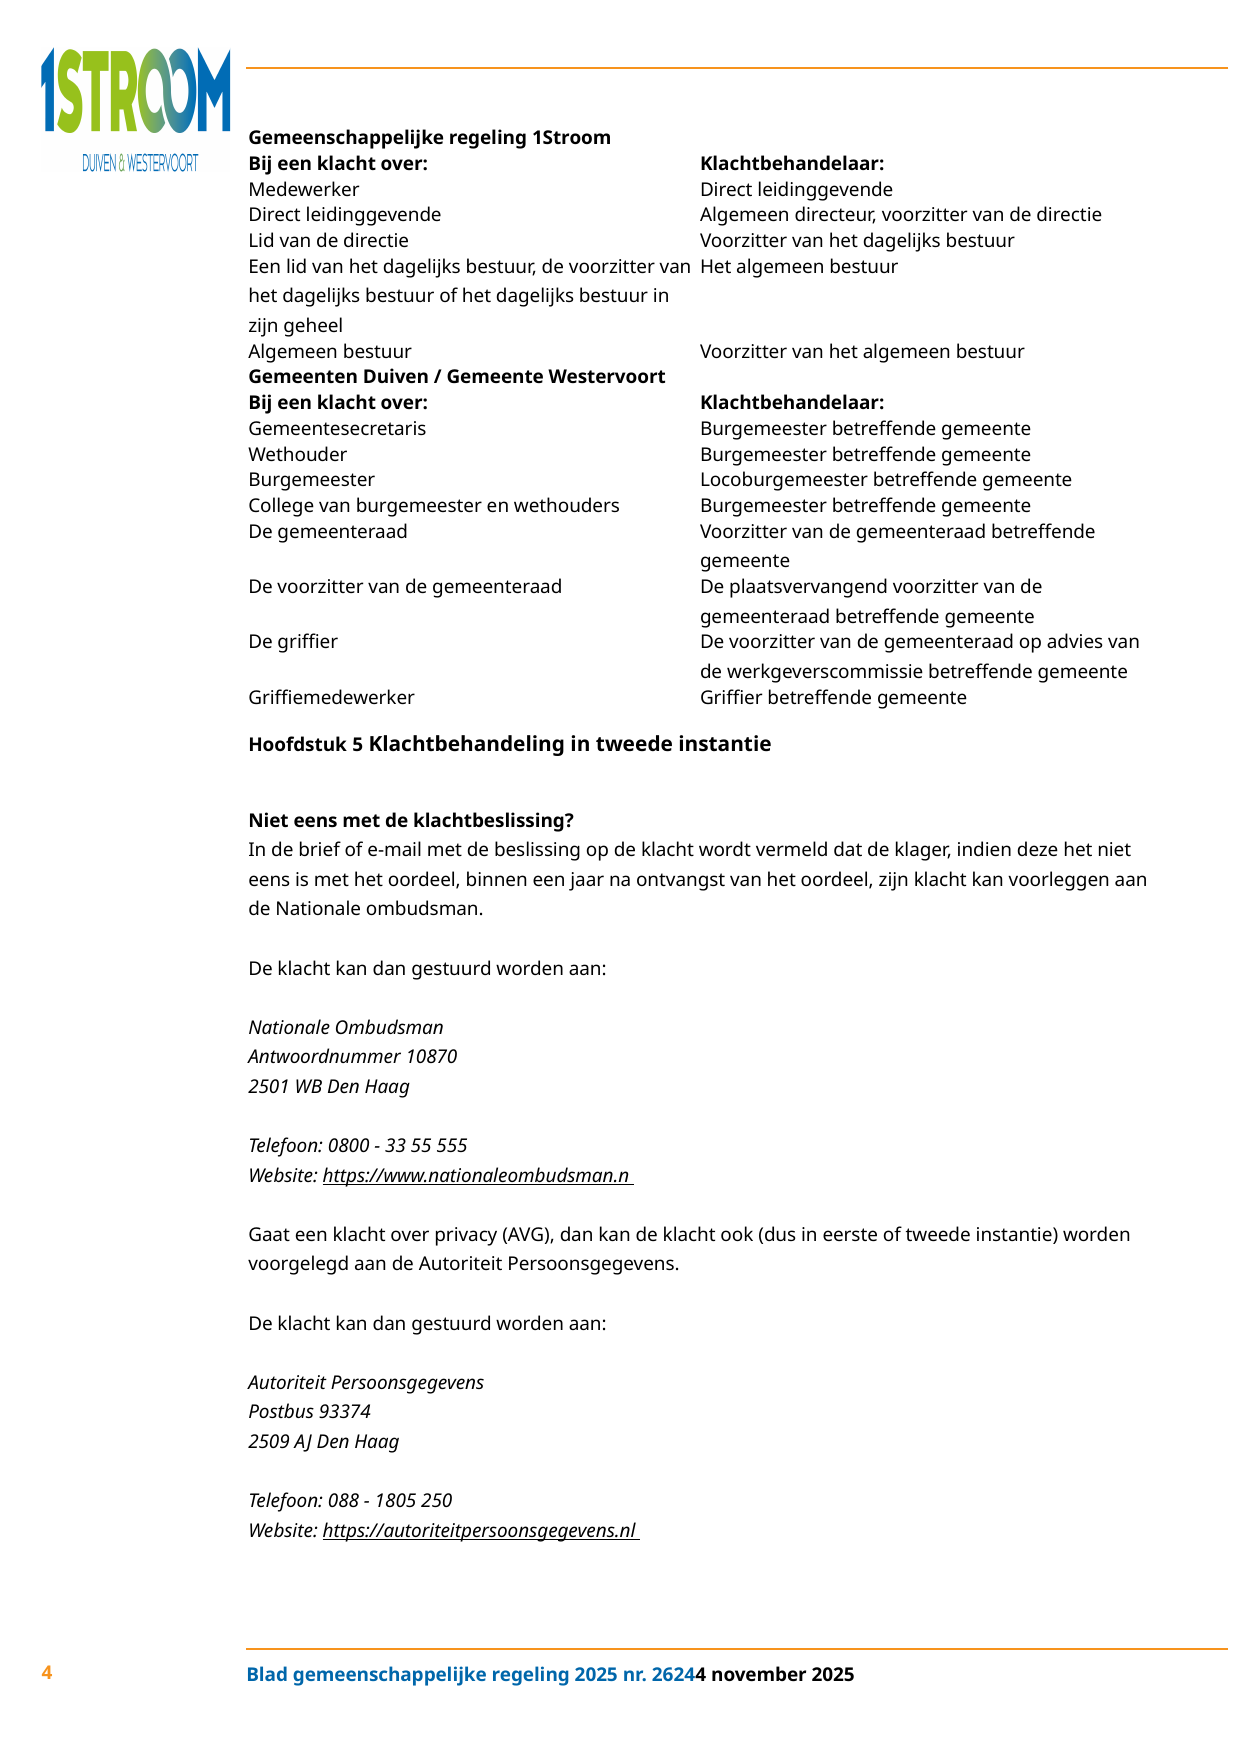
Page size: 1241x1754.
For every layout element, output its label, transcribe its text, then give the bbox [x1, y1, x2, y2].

table_cell Klachtbehandelaar: [700, 390, 1152, 415]
table_cell Voorzitter van het dagelijks bestuur [700, 228, 1152, 253]
table_cell De gemeenteraad [248, 518, 700, 573]
table_cell De griffier [248, 629, 700, 684]
table_cell Een lid van het dagelijks bestuur, de voorzitter van het dagelijks bestuur of het dagelijks bestuur in zijn geheel [248, 253, 700, 338]
table_cell Het algemeen bestuur [700, 253, 1152, 338]
text 2501 WB Den Haag [248, 1073, 1152, 1099]
table_header Gemeenschappelijke regeling 1Stroom [248, 125, 1152, 150]
table_cell Klachtbehandelaar: [700, 150, 1152, 176]
text Website: https://www.nationaleombudsman.n [248, 1162, 1152, 1187]
table_cell Algemeen bestuur [248, 338, 700, 364]
table_cell Medewerker [248, 176, 700, 202]
table_cell Griffier betreffende gemeente [700, 684, 1152, 710]
table_cell Algemeen directeur, voorzitter van de directie [700, 202, 1152, 227]
table_cell Direct leidinggevende [700, 176, 1152, 202]
text Telefoon: 0800 - 33 55 555 [248, 1132, 1152, 1158]
table_cell Burgemeester betreffende gemeente [700, 415, 1152, 441]
table_cell Burgemeester [248, 467, 700, 492]
table_cell Burgemeester betreffende gemeente [700, 441, 1152, 467]
text Telefoon: 088 - 1805 250 [248, 1487, 1152, 1513]
text In de brief of e-mail met de beslissing op de klacht wordt vermeld dat de klager, indien deze het niet eens is met het oordeel, binnen een jaar na ontvangst van het oordeel, zijn klacht kan voorleggen aan de Nationale ombudsman. [248, 836, 1152, 921]
text Postbus 93374 [248, 1398, 1152, 1424]
table_cell De plaatsvervangend voorzitter van de gemeenteraad betreffende gemeente [700, 574, 1152, 629]
text Gaat een klacht over privacy (AVG), dan kan de klacht ook (dus in eerste of tweede instantie) worden voorgelegd aan de Autoriteit Persoonsgegevens. [248, 1221, 1152, 1276]
table_cell College van burgemeester en wethouders [248, 493, 700, 518]
table_cell De voorzitter van de gemeenteraad op advies van de werkgeverscommissie betreffende gemeente [700, 629, 1152, 684]
text Niet eens met de klachtbeslissing? [248, 807, 1152, 832]
text Nationale Ombudsman [248, 1014, 1152, 1039]
table_cell Wethouder [248, 441, 700, 467]
table_cell Direct leidinggevende [248, 202, 700, 227]
table_cell Bij een klacht over: [248, 150, 700, 176]
text Antwoordnummer 10870 [248, 1043, 1152, 1069]
table_cell Voorzitter van het algemeen bestuur [700, 338, 1152, 364]
picture [41, 47, 231, 172]
table_cell Gemeenten Duiven / Gemeente Westervoort [248, 364, 1152, 389]
text De klacht kan dan gestuurd worden aan: [248, 955, 1152, 980]
table_cell Bij een klacht over: [248, 390, 700, 415]
text 2509 AJ Den Haag [248, 1428, 1152, 1454]
text Hoofdstuk 5 Klachtbehandeling in tweede instantie [248, 729, 1152, 757]
table_cell Voorzitter van de gemeenteraad betreffende gemeente [700, 518, 1152, 573]
table_cell Burgemeester betreffende gemeente [700, 493, 1152, 518]
text Website: https://autoriteitpersoonsgegevens.nl [248, 1517, 1152, 1542]
text Autoriteit Persoonsgegevens [248, 1369, 1152, 1394]
table_cell De voorzitter van de gemeenteraad [248, 574, 700, 629]
text De klacht kan dan gestuurd worden aan: [248, 1310, 1152, 1335]
table_cell Gemeentesecretaris [248, 415, 700, 441]
table_cell Lid van de directie [248, 228, 700, 253]
table_cell Locoburgemeester betreffende gemeente [700, 467, 1152, 492]
table_cell Griffiemedewerker [248, 684, 700, 710]
